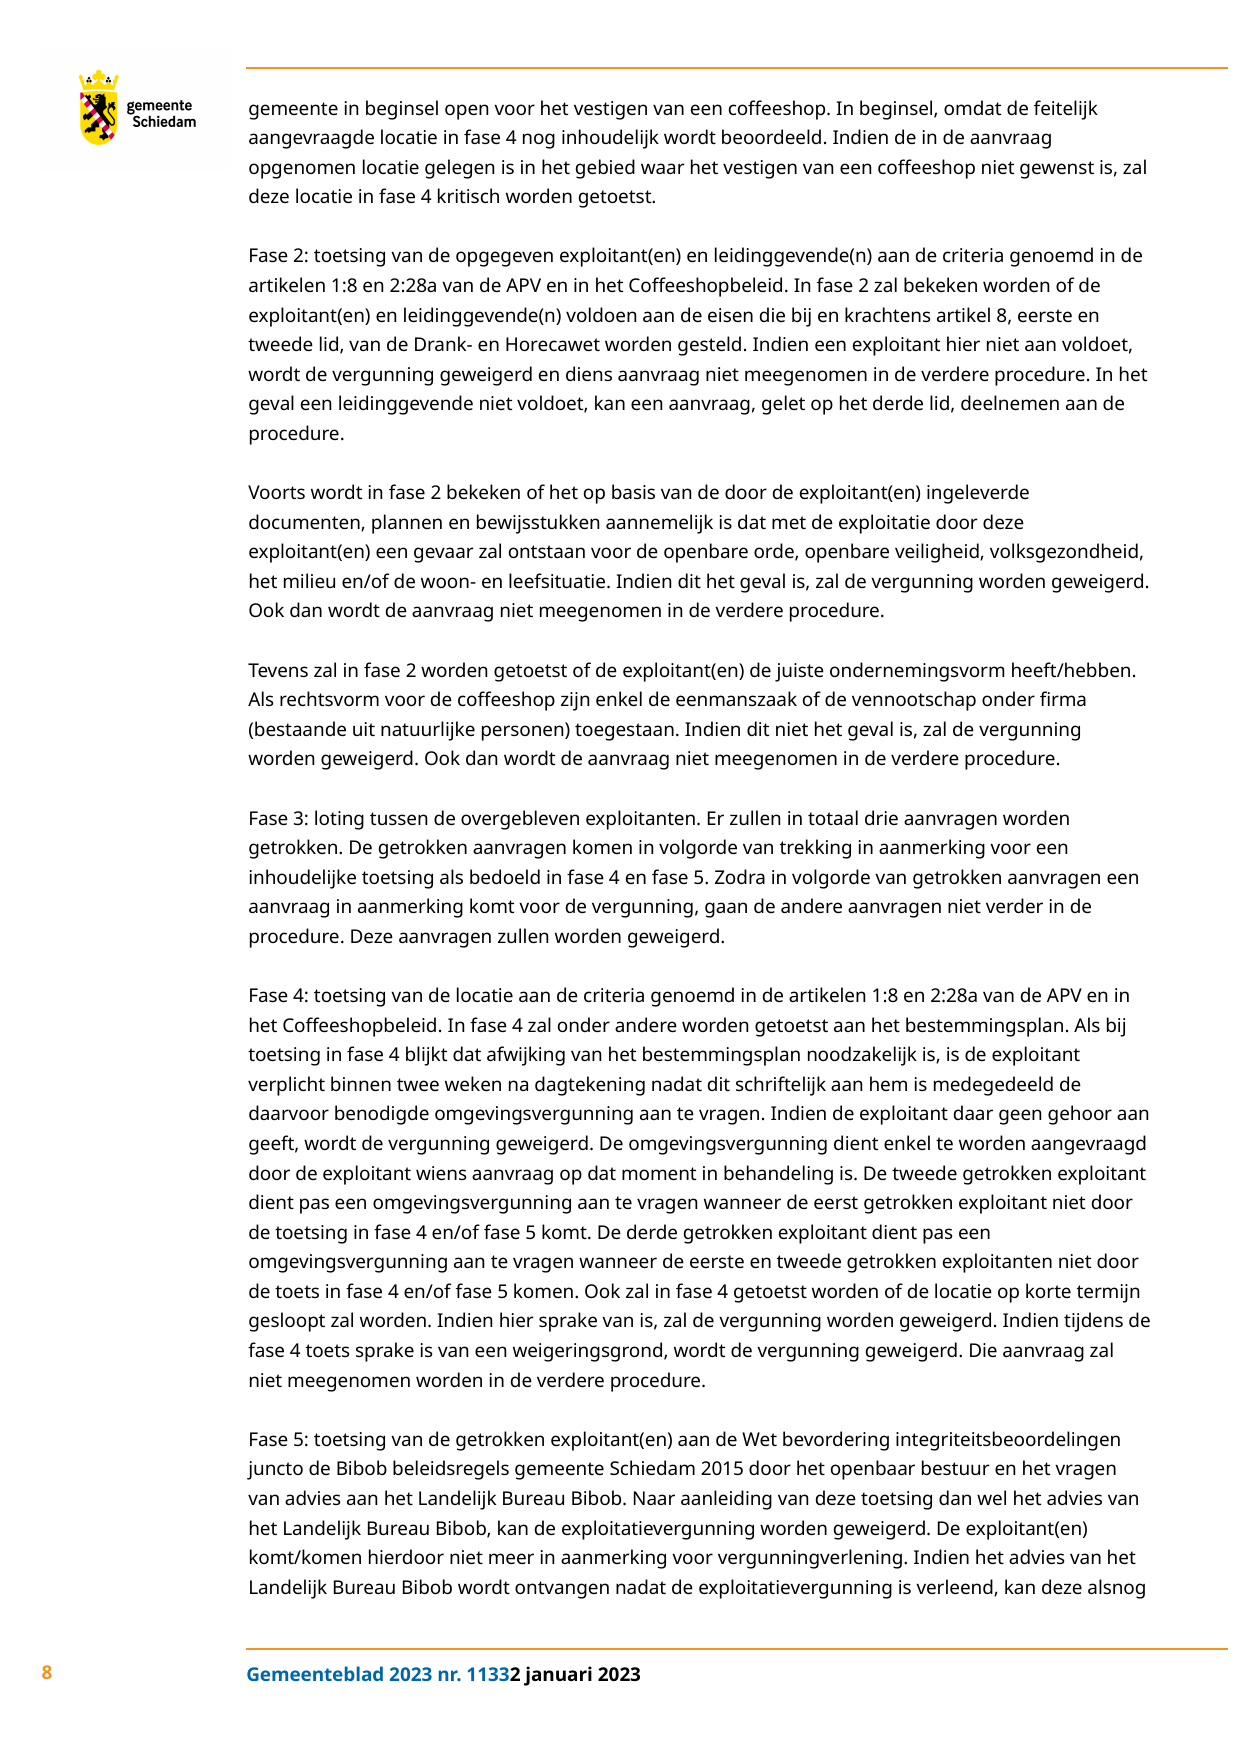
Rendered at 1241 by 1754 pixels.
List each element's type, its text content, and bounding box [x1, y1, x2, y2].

text Voorts wordt in fase 2 bekeken of het op basis van de door de exploitant(en) ingeleverde documenten, plannen en bewijsstukken aannemelijk is dat met de exploitatie door deze exploitant(en) een gevaar zal ontstaan voor de openbare orde, openbare veiligheid, volksgezondheid, het milieu en/of de woon- en leefsituatie. Indien dit het geval is, zal de vergunning worden geweigerd. Ook dan wordt de aanvraag niet meegenomen in de verdere procedure. [248, 479, 1152, 623]
picture [41, 47, 231, 172]
text Fase 3: loting tussen de overgebleven exploitanten. Er zullen in totaal drie aanvragen worden getrokken. De getrokken aanvragen komen in volgorde van trekking in aanmerking voor een inhoudelijke toetsing als bedoeld in fase 4 en fase 5. Zodra in volgorde van getrokken aanvragen een aanvraag in aanmerking komt voor de vergunning, gaan de andere aanvragen niet verder in de procedure. Deze aanvragen zullen worden geweigerd. [248, 805, 1152, 949]
text Tevens zal in fase 2 worden getoetst of de exploitant(en) de juiste ondernemingsvorm heeft/hebben. Als rechtsvorm voor de coffeeshop zijn enkel de eenmanszaak of de vennootschap onder firma (bestaande uit natuurlijke personen) toegestaan. Indien dit niet het geval is, zal de vergunning worden geweigerd. Ook dan wordt de aanvraag niet meegenomen in de verdere procedure. [248, 657, 1152, 771]
text Fase 2: toetsing van de opgegeven exploitant(en) en leidinggevende(n) aan de criteria genoemd in de artikelen 1:8 en 2:28a van de APV en in het Coffeeshopbeleid. In fase 2 zal bekeken worden of de exploitant(en) en leidinggevende(n) voldoen aan de eisen die bij en krachtens artikel 8, eerste en tweede lid, van de Drank- en Horecawet worden gesteld. Indien een exploitant hier niet aan voldoet, wordt de vergunning geweigerd en diens aanvraag niet meegenomen in de verdere procedure. In het geval een leidinggevende niet voldoet, kan een aanvraag, gelet op het derde lid, deelnemen aan de procedure. [248, 243, 1152, 446]
text gemeente in beginsel open voor het vestigen van een coffeeshop. In beginsel, omdat de feitelijk aangevraagde locatie in fase 4 nog inhoudelijk wordt beoordeeld. Indien de in de aanvraag opgenomen locatie gelegen is in het gebied waar het vestigen van een coffeeshop niet gewenst is, zal deze locatie in fase 4 kritisch worden getoetst. [248, 95, 1152, 209]
text Fase 4: toetsing van de locatie aan de criteria genoemd in de artikelen 1:8 en 2:28a van de APV en in het Coffeeshopbeleid. In fase 4 zal onder andere worden getoetst aan het bestemmingsplan. Als bij toetsing in fase 4 blijkt dat afwijking van het bestemmingsplan noodzakelijk is, is de exploitant verplicht binnen twee weken na dagtekening nadat dit schriftelijk aan hem is medegedeeld de daarvoor benodigde omgevingsvergunning aan te vragen. Indien de exploitant daar geen gehoor aan geeft, wordt de vergunning geweigerd. De omgevingsvergunning dient enkel te worden aangevraagd door de exploitant wiens aanvraag op dat moment in behandeling is. De tweede getrokken exploitant dient pas een omgevingsvergunning aan te vragen wanneer de eerst getrokken exploitant niet door de toetsing in fase 4 en/of fase 5 komt. De derde getrokken exploitant dient pas een omgevingsvergunning aan te vragen wanneer de eerste en tweede getrokken exploitanten niet door de toets in fase 4 en/of fase 5 komen. Ook zal in fase 4 getoetst worden of de locatie op korte termijn gesloopt zal worden. Indien hier sprake van is, zal de vergunning worden geweigerd. Indien tijdens de fase 4 toets sprake is van een weigeringsgrond, wordt de vergunning geweigerd. Die aanvraag zal niet meegenomen worden in de verdere procedure. [248, 982, 1152, 1393]
text Fase 5: toetsing van de getrokken exploitant(en) aan de Wet bevordering integriteitsbeoordelingen juncto de Bibob beleidsregels gemeente Schiedam 2015 door het openbaar bestuur en het vragen van advies aan het Landelijk Bureau Bibob. Naar aanleiding van deze toetsing dan wel het advies van het Landelijk Bureau Bibob, kan de exploitatievergunning worden geweigerd. De exploitant(en) komt/komen hierdoor niet meer in aanmerking voor vergunningverlening. Indien het advies van het Landelijk Bureau Bibob wordt ontvangen nadat de exploitatievergunning is verleend, kan deze alsnog [248, 1426, 1152, 1600]
